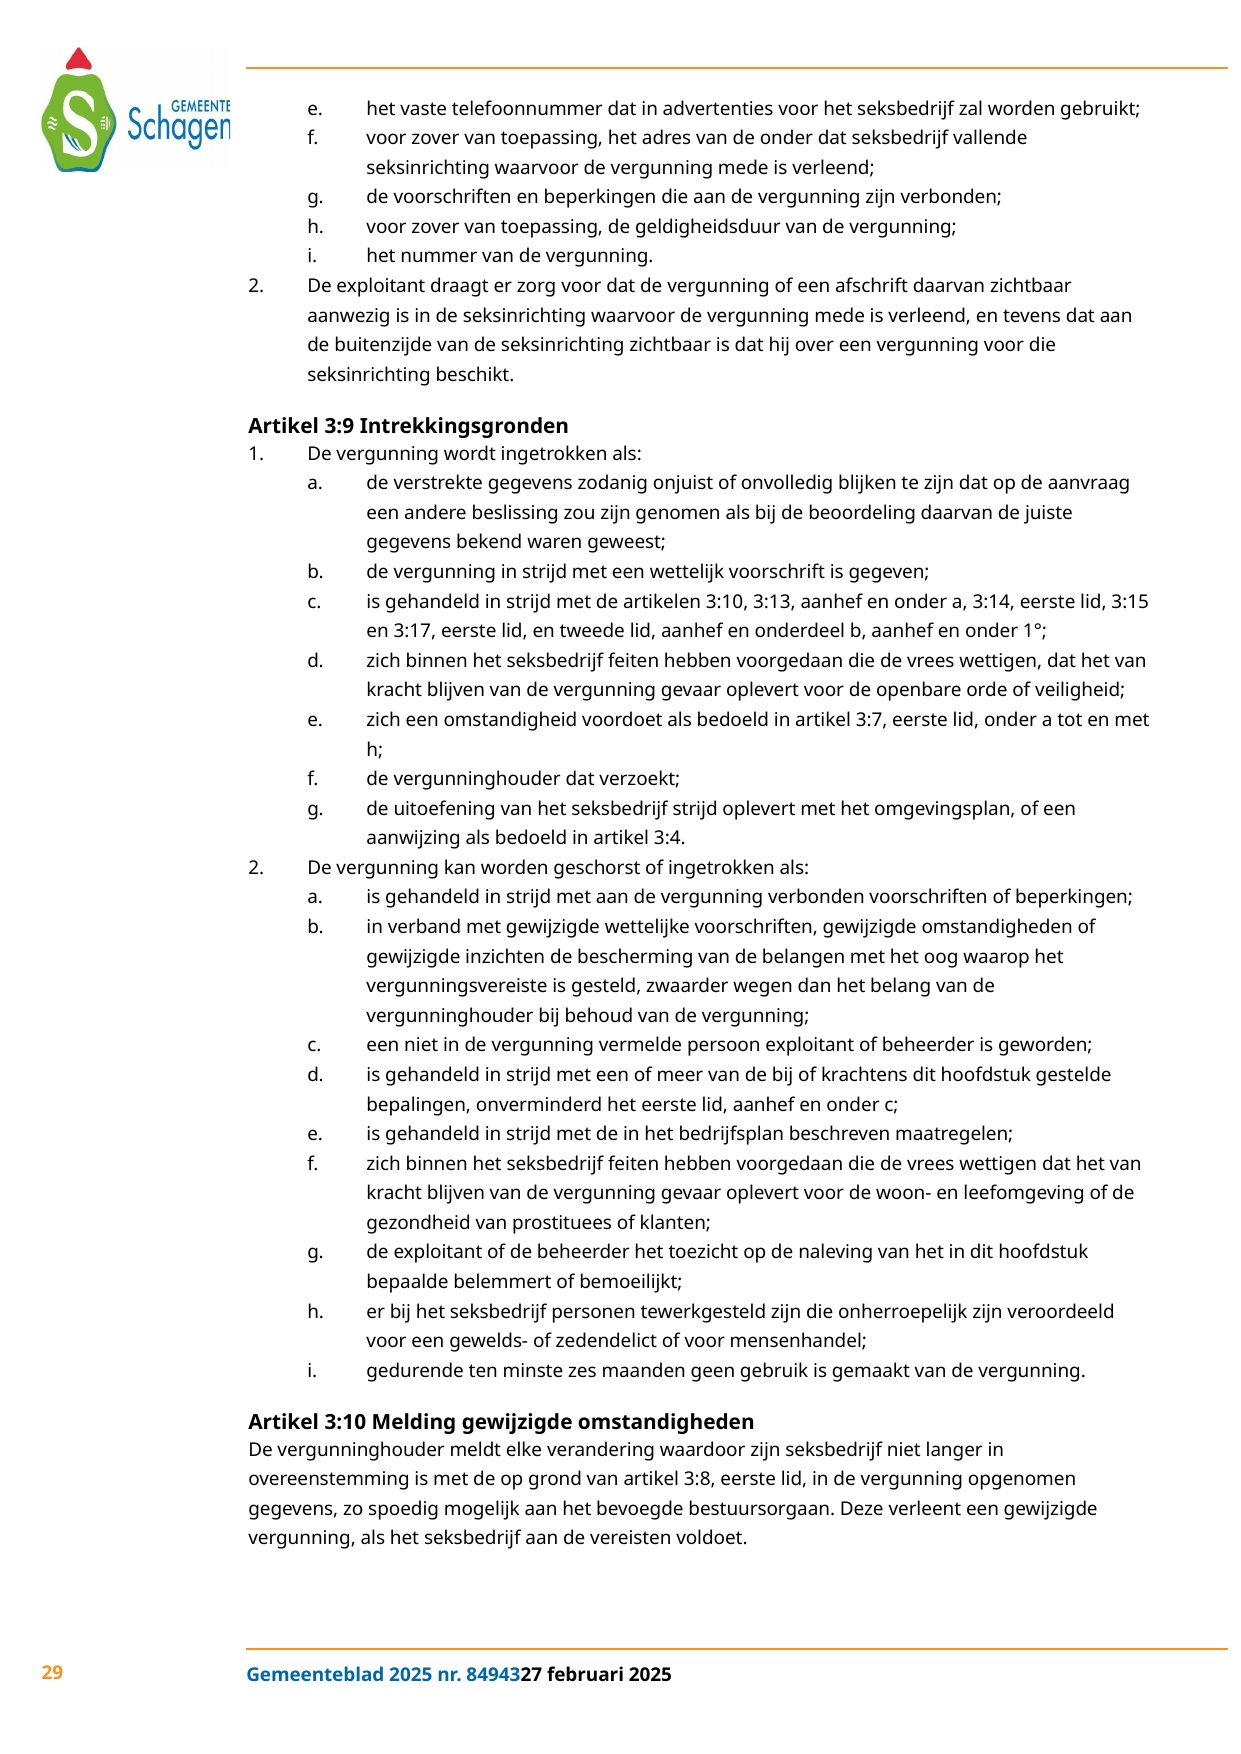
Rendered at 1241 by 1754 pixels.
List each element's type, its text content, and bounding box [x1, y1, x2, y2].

list de vergunning in strijd met een wettelijk voorschrift is gegeven; [307, 558, 1152, 584]
list voor zover van toepassing, het adres van de onder dat seksbedrijf vallende seksinrichting waarvoor de vergunning mede is verleend; [307, 124, 1152, 180]
list gedurende ten minste zes maanden geen gebruik is gemaakt van de vergunning. [307, 1357, 1152, 1383]
list De vergunning wordt ingetrokken als: [248, 440, 1152, 466]
list is gehandeld in strijd met de artikelen 3:10, 3:13, aanhef en onder a, 3:14, eerste lid, 3:15 en 3:17, eerste lid, en tweede lid, aanhef en onderdeel b, aanhef en onder 1°; [307, 588, 1152, 643]
list er bij het seksbedrijf personen tewerkgesteld zijn die onherroepelijk zijn veroordeeld voor een gewelds- of zedendelict of voor mensenhandel; [307, 1298, 1152, 1353]
list zich binnen het seksbedrijf feiten hebben voorgedaan die de vrees wettigen, dat het van kracht blijven van de vergunning gevaar oplevert voor de openbare orde of veiligheid; [307, 647, 1152, 702]
list De vergunning kan worden geschorst of ingetrokken als: [248, 854, 1152, 880]
text Artikel 3:9 Intrekkingsgronden [248, 411, 1152, 440]
list de uitoefening van het seksbedrijf strijd oplevert met het omgevingsplan, of een aanwijzing als bedoeld in artikel 3:4. [307, 795, 1152, 850]
text De vergunninghouder meldt elke verandering waardoor zijn seksbedrijf niet langer in overeenstemming is met de op grond van artikel 3:8, eerste lid, in de vergunning opgenomen gegevens, zo spoedig mogelijk aan het bevoegde bestuursorgaan. Deze verleent een gewijzigde vergunning, als het seksbedrijf aan de vereisten voldoet. [248, 1436, 1152, 1550]
list in verband met gewijzigde wettelijke voorschriften, gewijzigde omstandigheden of gewijzigde inzichten de bescherming van de belangen met het oog waarop het vergunningsvereiste is gesteld, zwaarder wegen dan het belang van de vergunninghouder bij behoud van de vergunning; [307, 913, 1152, 1028]
list voor zover van toepassing, de geldigheidsduur van de vergunning; [307, 213, 1152, 239]
list de vergunninghouder dat verzoekt; [307, 765, 1152, 791]
list is gehandeld in strijd met aan de vergunning verbonden voorschriften of beperkingen; [307, 884, 1152, 909]
list de verstrekte gegevens zodanig onjuist of onvolledig blijken te zijn dat op de aanvraag een andere beslissing zou zijn genomen als bij de beoordeling daarvan de juiste gegevens bekend waren geweest; [307, 469, 1152, 554]
picture [41, 47, 231, 172]
list is gehandeld in strijd met de in het bedrijfsplan beschreven maatregelen; [307, 1120, 1152, 1146]
list een niet in de vergunning vermelde persoon exploitant of beheerder is geworden; [307, 1032, 1152, 1057]
list het nummer van de vergunning. [307, 243, 1152, 268]
text Artikel 3:10 Melding gewijzigde omstandigheden [248, 1407, 1152, 1436]
list De exploitant draagt er zorg voor dat de vergunning of een afschrift daarvan zichtbaar aanwezig is in de seksinrichting waarvoor de vergunning mede is verleend, en tevens dat aan de buitenzijde van de seksinrichting zichtbaar is dat hij over een vergunning voor die seksinrichting beschikt. [248, 272, 1152, 387]
list de voorschriften en beperkingen die aan de vergunning zijn verbonden; [307, 183, 1152, 209]
list de exploitant of de beheerder het toezicht op de naleving van het in dit hoofdstuk bepaalde belemmert of bemoeilijkt; [307, 1239, 1152, 1294]
list is gehandeld in strijd met een of meer van de bij of krachtens dit hoofdstuk gestelde bepalingen, onverminderd het eerste lid, aanhef en onder c; [307, 1061, 1152, 1116]
list het vaste telefoonnummer dat in advertenties voor het seksbedrijf zal worden gebruikt; [307, 95, 1152, 121]
list zich binnen het seksbedrijf feiten hebben voorgedaan die de vrees wettigen dat het van kracht blijven van de vergunning gevaar oplevert voor de woon- en leefomgeving of de gezondheid van prostituees of klanten; [307, 1150, 1152, 1235]
list zich een omstandigheid voordoet als bedoeld in artikel 3:7, eerste lid, onder a tot en met h; [307, 706, 1152, 761]
